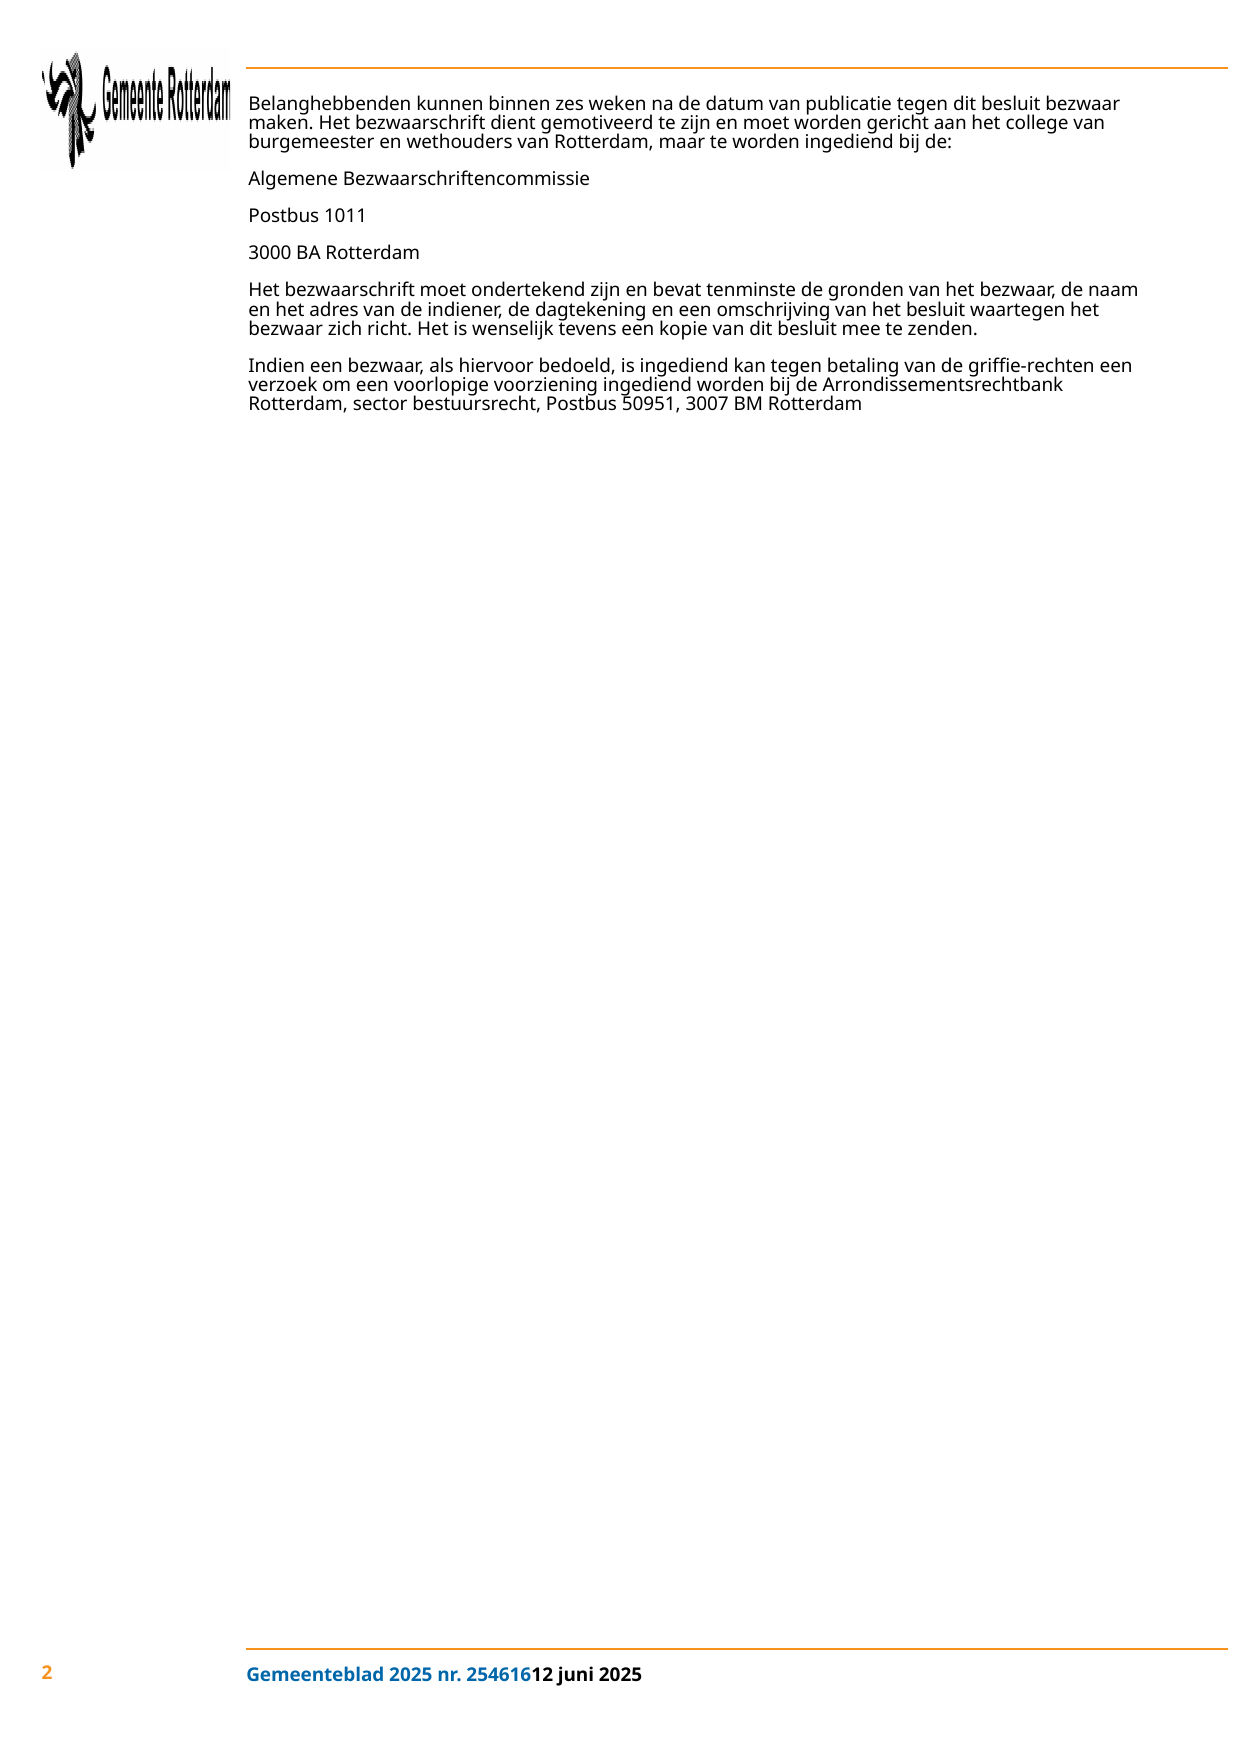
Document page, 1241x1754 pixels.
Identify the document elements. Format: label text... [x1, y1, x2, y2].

text Postbus 1011 [248, 207, 1152, 227]
text Indien een bezwaar, als hiervoor bedoeld, is ingediend kan tegen betaling van de griffie-rechten een verzoek om een voorlopige voorziening ingediend worden bij de Arrondissementsrechtbank Rotterdam, sector bestuursrecht, Postbus 50951, 3007 BM Rotterdam [248, 357, 1152, 414]
text Het bezwaarschrift moet ondertekend zijn en bevat tenminste de gronden van het bezwaar, de naam en het adres van de indiener, de dagtekening en een omschrijving van het besluit waartegen het bezwaar zich richt. Het is wenselijk tevens een kopie van dit besluit mee te zenden. [248, 281, 1152, 339]
text 3000 BA Rotterdam [248, 244, 1152, 263]
text Belanghebbenden kunnen binnen zes weken na de datum van publicatie tegen dit besluit bezwaar maken. Het bezwaarschrift dient gemotiveerd te zijn en moet worden gericht aan het college van burgemeester en wethouders van Rotterdam, maar te worden ingediend bij de: [248, 95, 1152, 153]
picture [41, 47, 231, 172]
text Algemene Bezwaarschriftencommissie [248, 170, 1152, 189]
